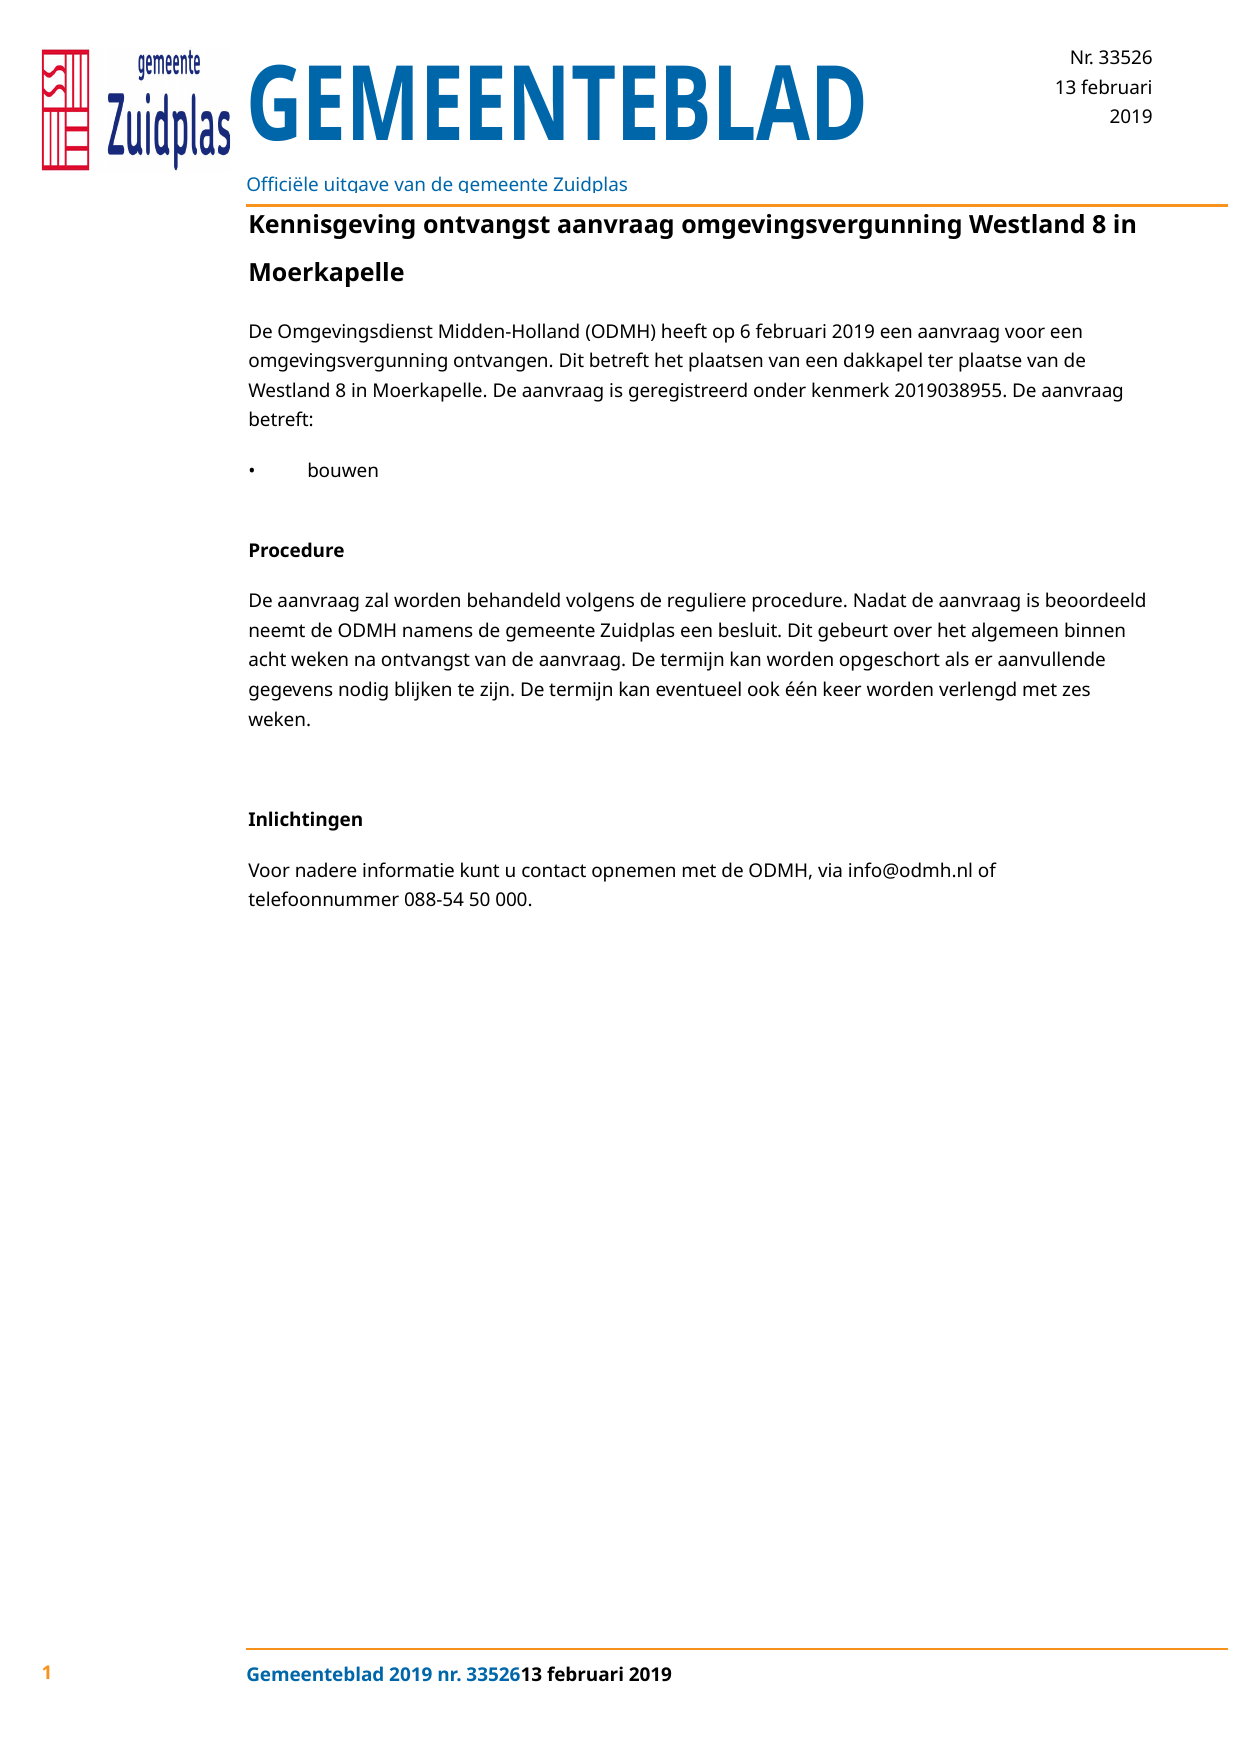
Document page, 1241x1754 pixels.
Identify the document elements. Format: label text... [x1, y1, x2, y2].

text Kennisgeving ontvangst aanvraag omgevingsvergunning Westland 8 in Moerkapelle [248, 207, 1152, 288]
text De Omgevingsdienst Midden-Holland (ODMH) heeft op 6 februari 2019 een aanvraag voor een omgevingsvergunning ontvangen. Dit betreft het plaatsen van een dakkapel ter plaatse van de Westland 8 in Moerkapelle. De aanvraag is geregistreerd onder kenmerk 2019038955. De aanvraag betreft: [248, 318, 1152, 432]
text Inlichtingen [248, 807, 1152, 832]
text Procedure [248, 537, 1152, 563]
picture [41, 47, 231, 172]
text Voor nadere informatie kunt u contact opnemen met de ODMH, via info@odmh.nl of telefoonnummer 088-54 50 000. [248, 857, 1152, 912]
list bouwen [248, 457, 1152, 483]
text De aanvraag zal worden behandeld volgens de reguliere procedure. Nadat de aanvraag is beoordeeld neemt de ODMH namens de gemeente Zuidplas een besluit. Dit gebeurt over het algemeen binnen acht weken na ontvangst van de aanvraag. De termijn kan worden opgeschort als er aanvullende gegevens nodig blijken te zijn. De termijn kan eventueel ook één keer worden verlengd met zes weken. [248, 587, 1152, 732]
